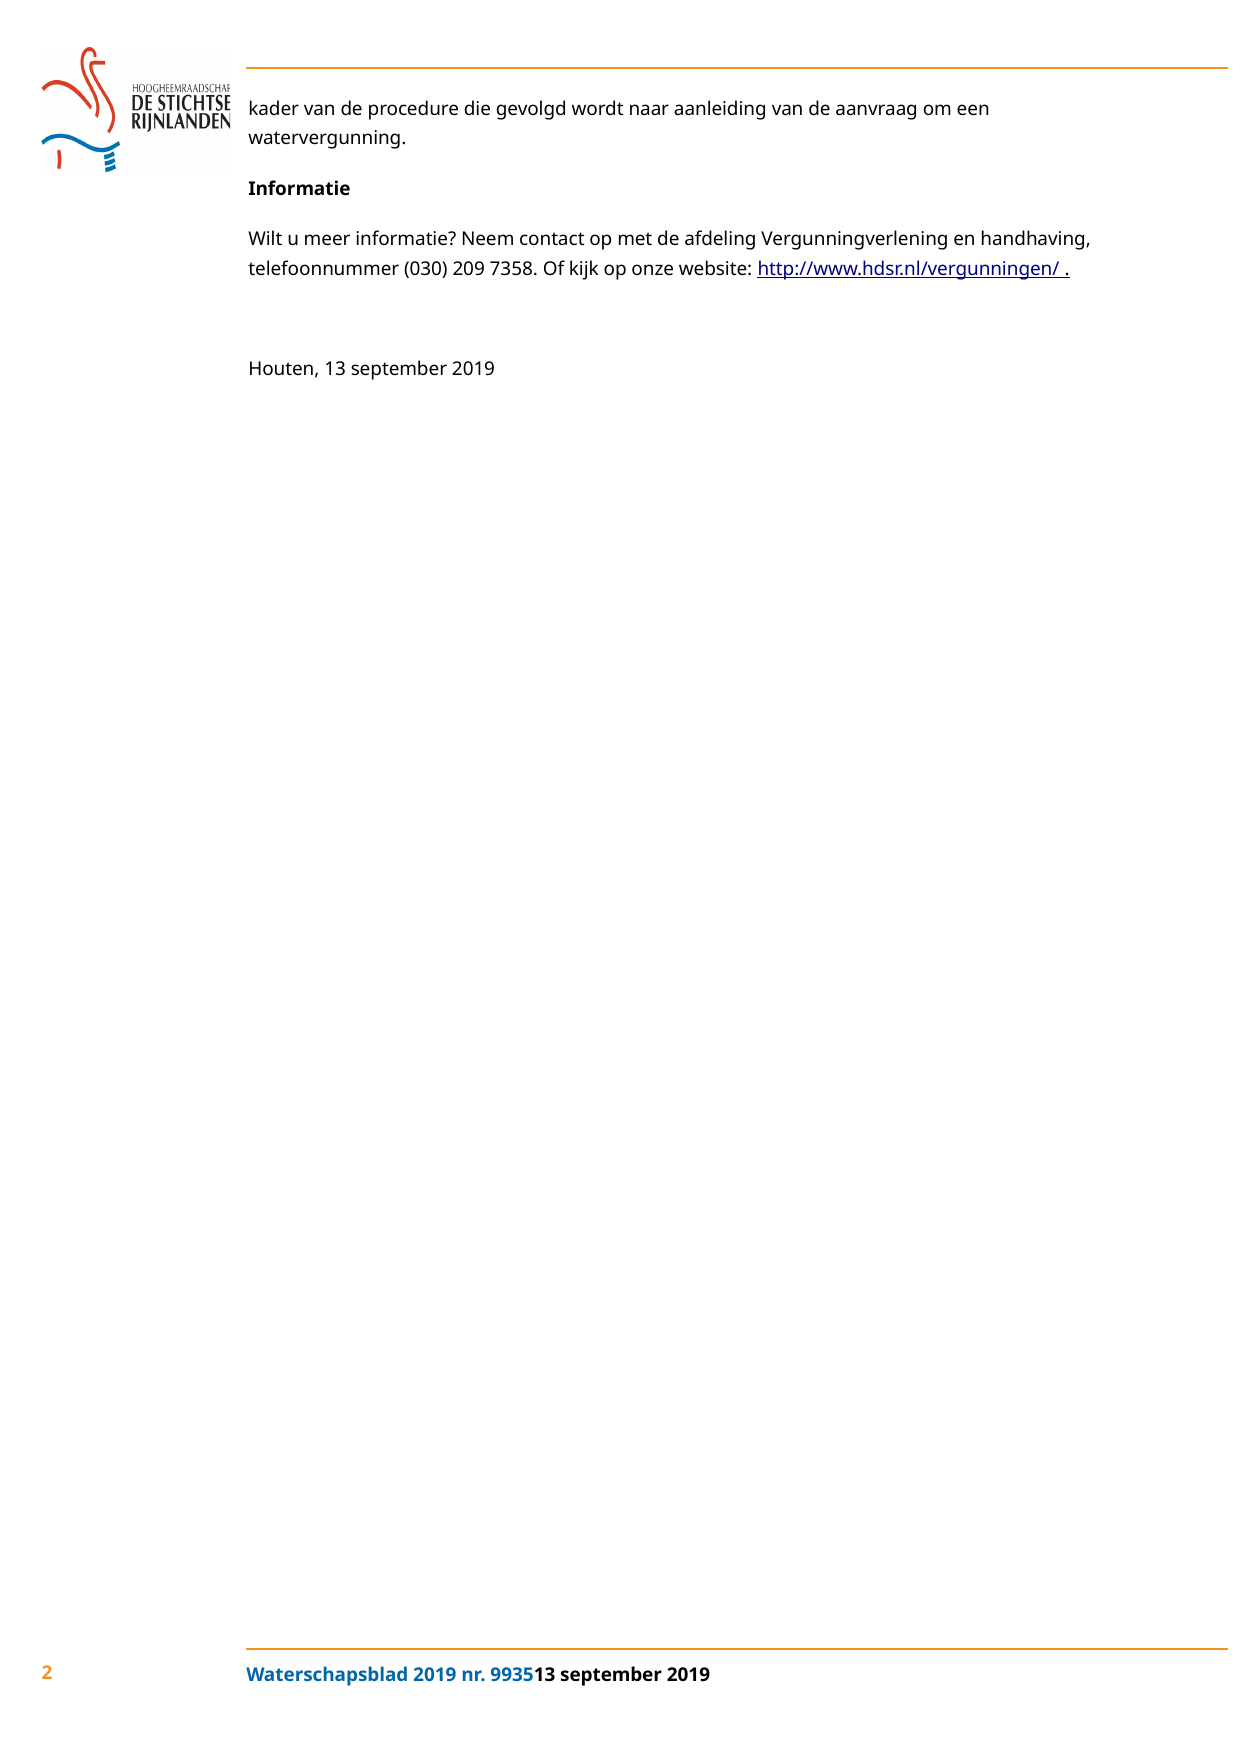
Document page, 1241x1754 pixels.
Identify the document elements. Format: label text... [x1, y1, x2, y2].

text Houten, 13 september 2019 [248, 356, 1152, 381]
text Wilt u meer informatie? Neem contact op met de afdeling Vergunningverlening en handhaving, telefoonnummer (030) 209 7358. Of kijk op onze website: http://www.hdsr.nl/vergunningen/ . [248, 225, 1152, 281]
text Informatie [248, 175, 1152, 201]
text kader van de procedure die gevolgd wordt naar aanleiding van de aanvraag om een watervergunning. [248, 95, 1152, 150]
picture [41, 47, 231, 172]
